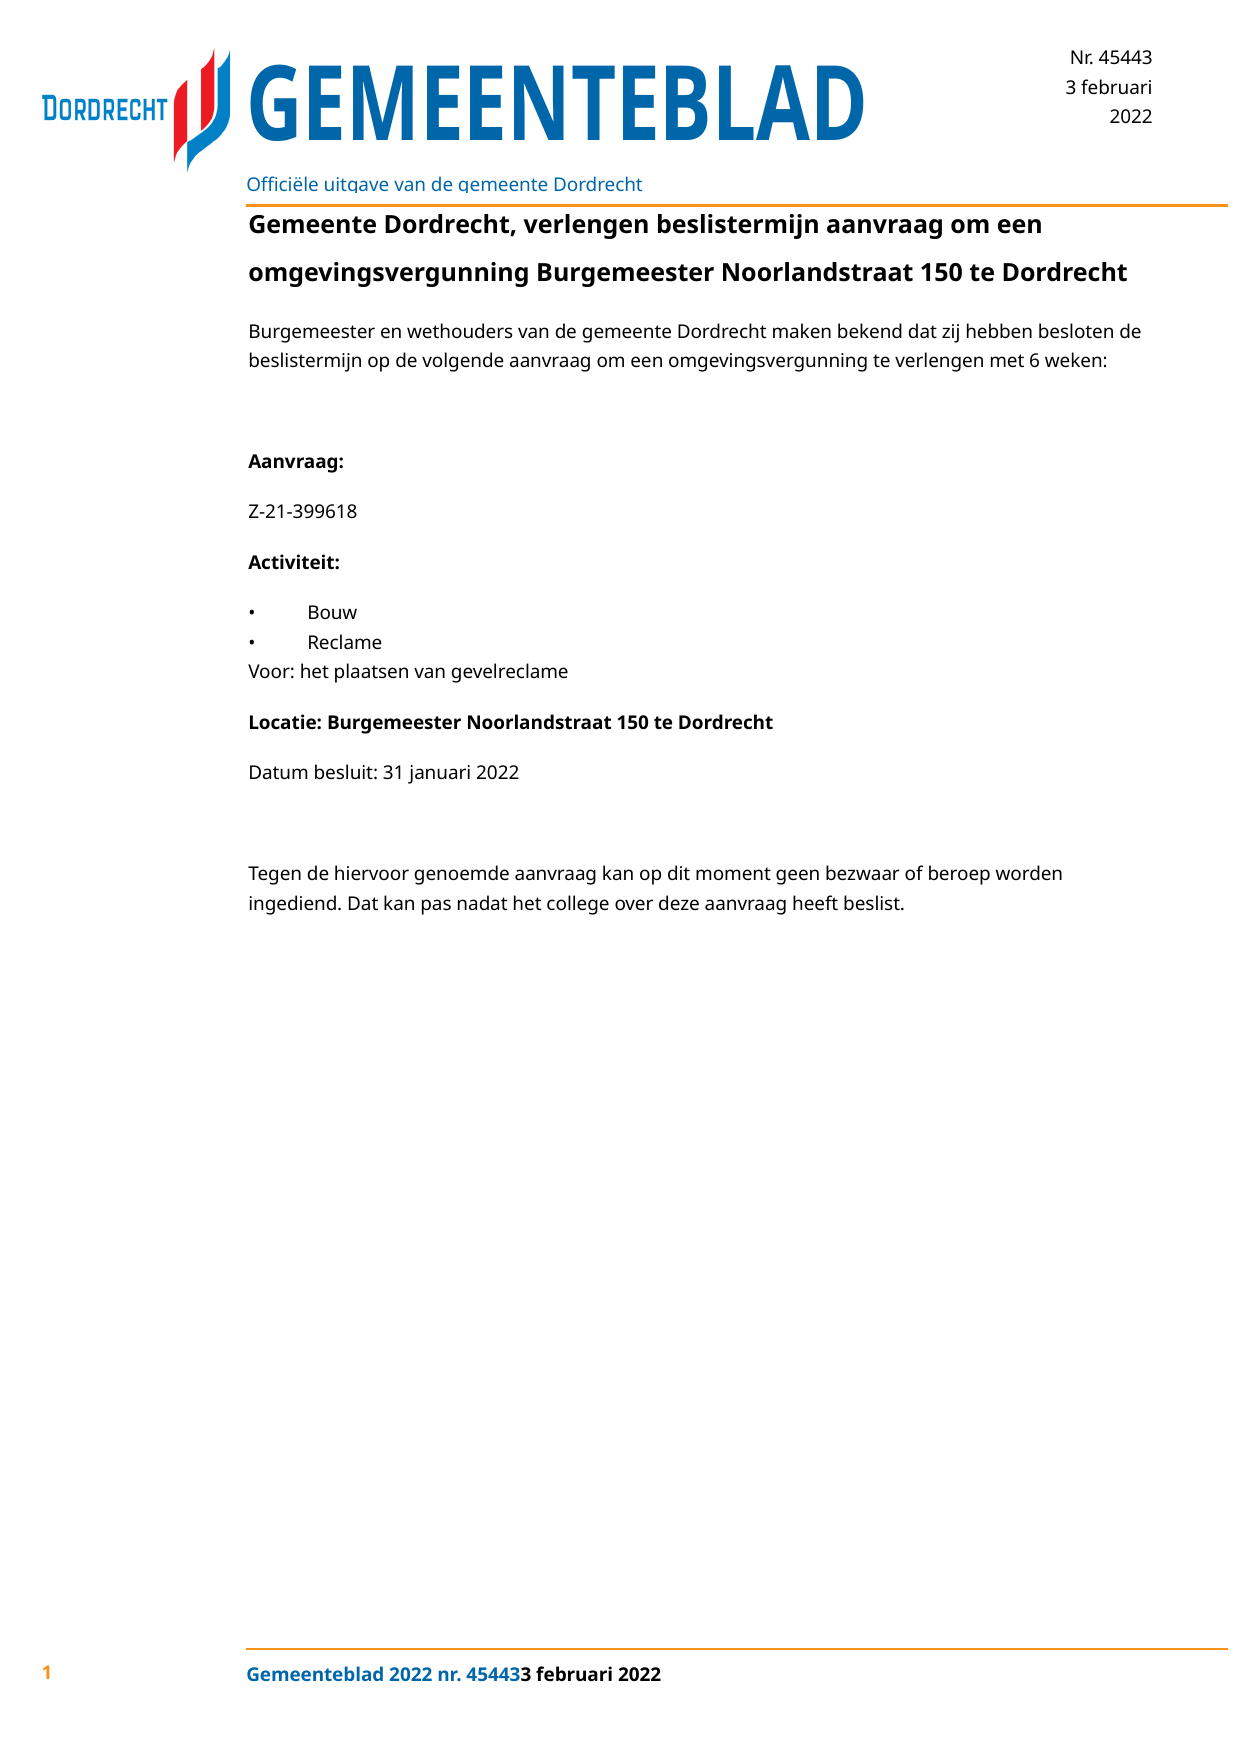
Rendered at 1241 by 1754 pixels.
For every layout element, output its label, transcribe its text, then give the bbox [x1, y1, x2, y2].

text Tegen de hiervoor genoemde aanvraag kan op dit moment geen bezwaar of beroep worden ingediend. Dat kan pas nadat het college over deze aanvraag heeft beslist. [248, 860, 1152, 916]
text Locatie: Burgemeester Noorlandstraat 150 te Dordrecht [248, 709, 1152, 735]
text Datum besluit: 31 januari 2022 [248, 759, 1152, 785]
text Voor: het plaatsen van gevelreclame [248, 659, 1152, 684]
text Aanvraag: [248, 448, 1152, 474]
text Gemeente Dordrecht, verlengen beslistermijn aanvraag om een omgevingsvergunning Burgemeester Noorlandstraat 150 te Dordrecht [248, 207, 1152, 288]
text Activiteit: [248, 549, 1152, 575]
picture [41, 47, 231, 172]
list Reclame [248, 629, 1152, 655]
text Burgemeester en wethouders van de gemeente Dordrecht maken bekend dat zij hebben besloten de beslistermijn op de volgende aanvraag om een omgevingsvergunning te verlengen met 6 weken: [248, 318, 1152, 373]
list Bouw [248, 599, 1152, 625]
text Z-21-399618 [248, 499, 1152, 524]
